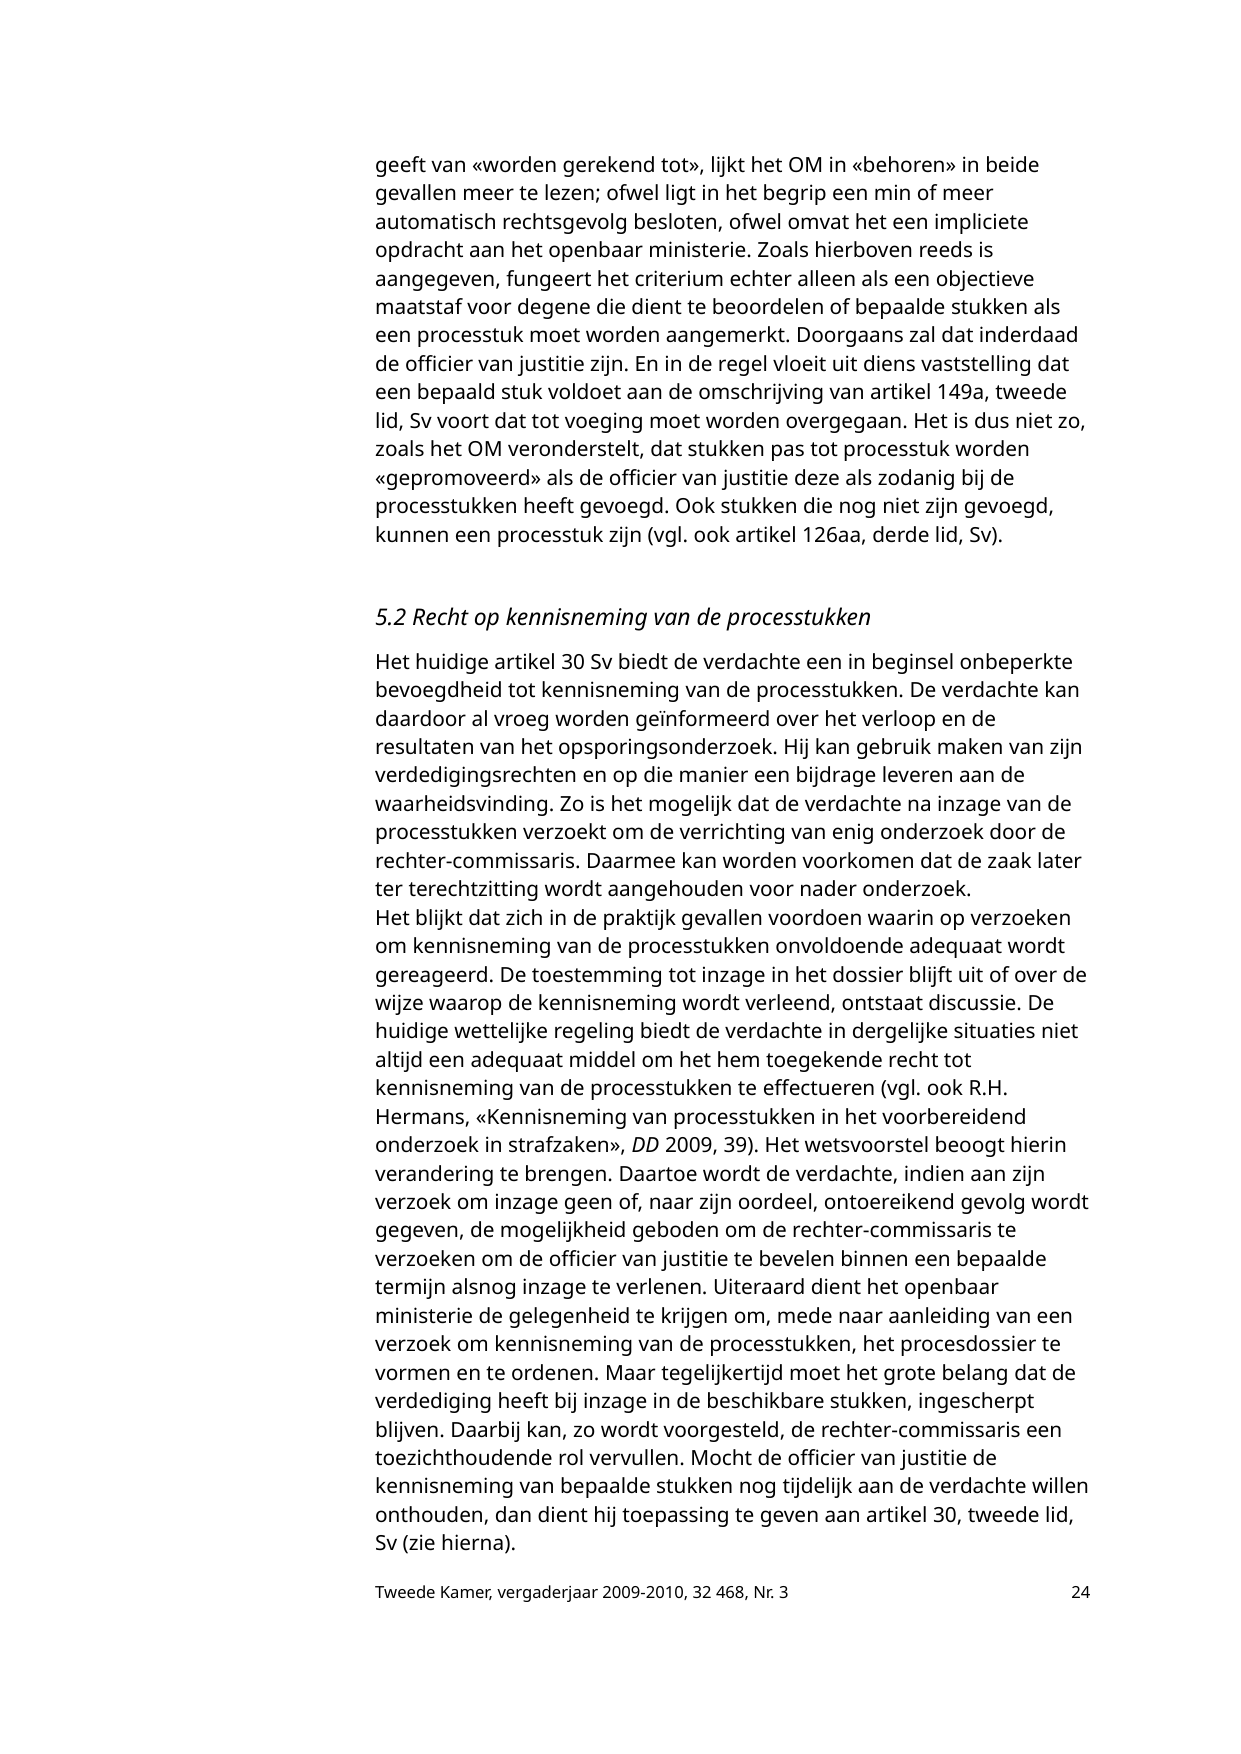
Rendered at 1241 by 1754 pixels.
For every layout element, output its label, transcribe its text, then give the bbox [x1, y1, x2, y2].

text Het blijkt dat zich in de praktijk gevallen voordoen waarin op verzoeken om kennisneming van de processtukken onvoldoende adequaat wordt gereageerd. De toestemming tot inzage in het dossier blijft uit of over de wijze waarop de kennisneming wordt verleend, ontstaat discussie. De huidige wettelijke regeling biedt de verdachte in dergelijke situaties niet altijd een adequaat middel om het hem toegekende recht tot kennisneming van de processtukken te effectueren (vgl. ook R.H. Hermans, «Kennisneming van processtukken in het voorbereidend onderzoek in strafzaken», DD 2009, 39). Het wetsvoorstel beoogt hierin verandering te brengen. Daartoe wordt de verdachte, indien aan zijn verzoek om inzage geen of, naar zijn oordeel, ontoereikend gevolg wordt gegeven, de mogelijkheid geboden om de rechter-commissaris te verzoeken om de officier van justitie te bevelen binnen een bepaalde termijn alsnog inzage te verlenen. Uiteraard dient het openbaar ministerie de gelegenheid te krijgen om, mede naar aanleiding van een verzoek om kennisneming van de processtukken, het procesdossier te vormen en te ordenen. Maar tegelijkertijd moet het grote belang dat de verdediging heeft bij inzage in de beschikbare stukken, ingescherpt blijven. Daarbij kan, zo wordt voorgesteld, de rechter-commissaris een toezichthoudende rol vervullen. Mocht de officier van justitie de kennisneming van bepaalde stukken nog tijdelijk aan de verdachte willen onthouden, dan dient hij toepassing te geven aan artikel 30, tweede lid, Sv (zie hierna). [375, 903, 1090, 1557]
text geeft van «worden gerekend tot», lijkt het OM in «behoren» in beide gevallen meer te lezen; ofwel ligt in het begrip een min of meer automatisch rechtsgevolg besloten, ofwel omvat het een impliciete opdracht aan het openbaar ministerie. Zoals hierboven reeds is aangegeven, fungeert het criterium echter alleen als een objectieve maatstaf voor degene die dient te beoordelen of bepaalde stukken als een processtuk moet worden aangemerkt. Doorgaans zal dat inderdaad de officier van justitie zijn. En in de regel vloeit uit diens vaststelling dat een bepaald stuk voldoet aan de omschrijving van artikel 149a, tweede lid, Sv voort dat tot voeging moet worden overgegaan. Het is dus niet zo, zoals het OM veronderstelt, dat stukken pas tot processtuk worden «gepromoveerd» als de officier van justitie deze als zodanig bij de processtukken heeft gevoegd. Ook stukken die nog niet zijn gevoegd, kunnen een processtuk zijn (vgl. ook artikel 126aa, derde lid, Sv). [375, 150, 1090, 548]
text Het huidige artikel 30 Sv biedt de verdachte een in beginsel onbeperkte bevoegdheid tot kennisneming van de processtukken. De verdachte kan daardoor al vroeg worden geïnformeerd over het verloop en de resultaten van het opsporingsonderzoek. Hij kan gebruik maken van zijn verdedigingsrechten en op die manier een bijdrage leveren aan de waarheidsvinding. Zo is het mogelijk dat de verdachte na inzage van de processtukken verzoekt om de verrichting van enig onderzoek door de rechter-commissaris. Daarmee kan worden voorkomen dat de zaak later ter terechtzitting wordt aangehouden voor nader onderzoek. [375, 647, 1090, 903]
subtitle 5.2 Recht op kennisneming van de processtukken [375, 601, 1090, 632]
